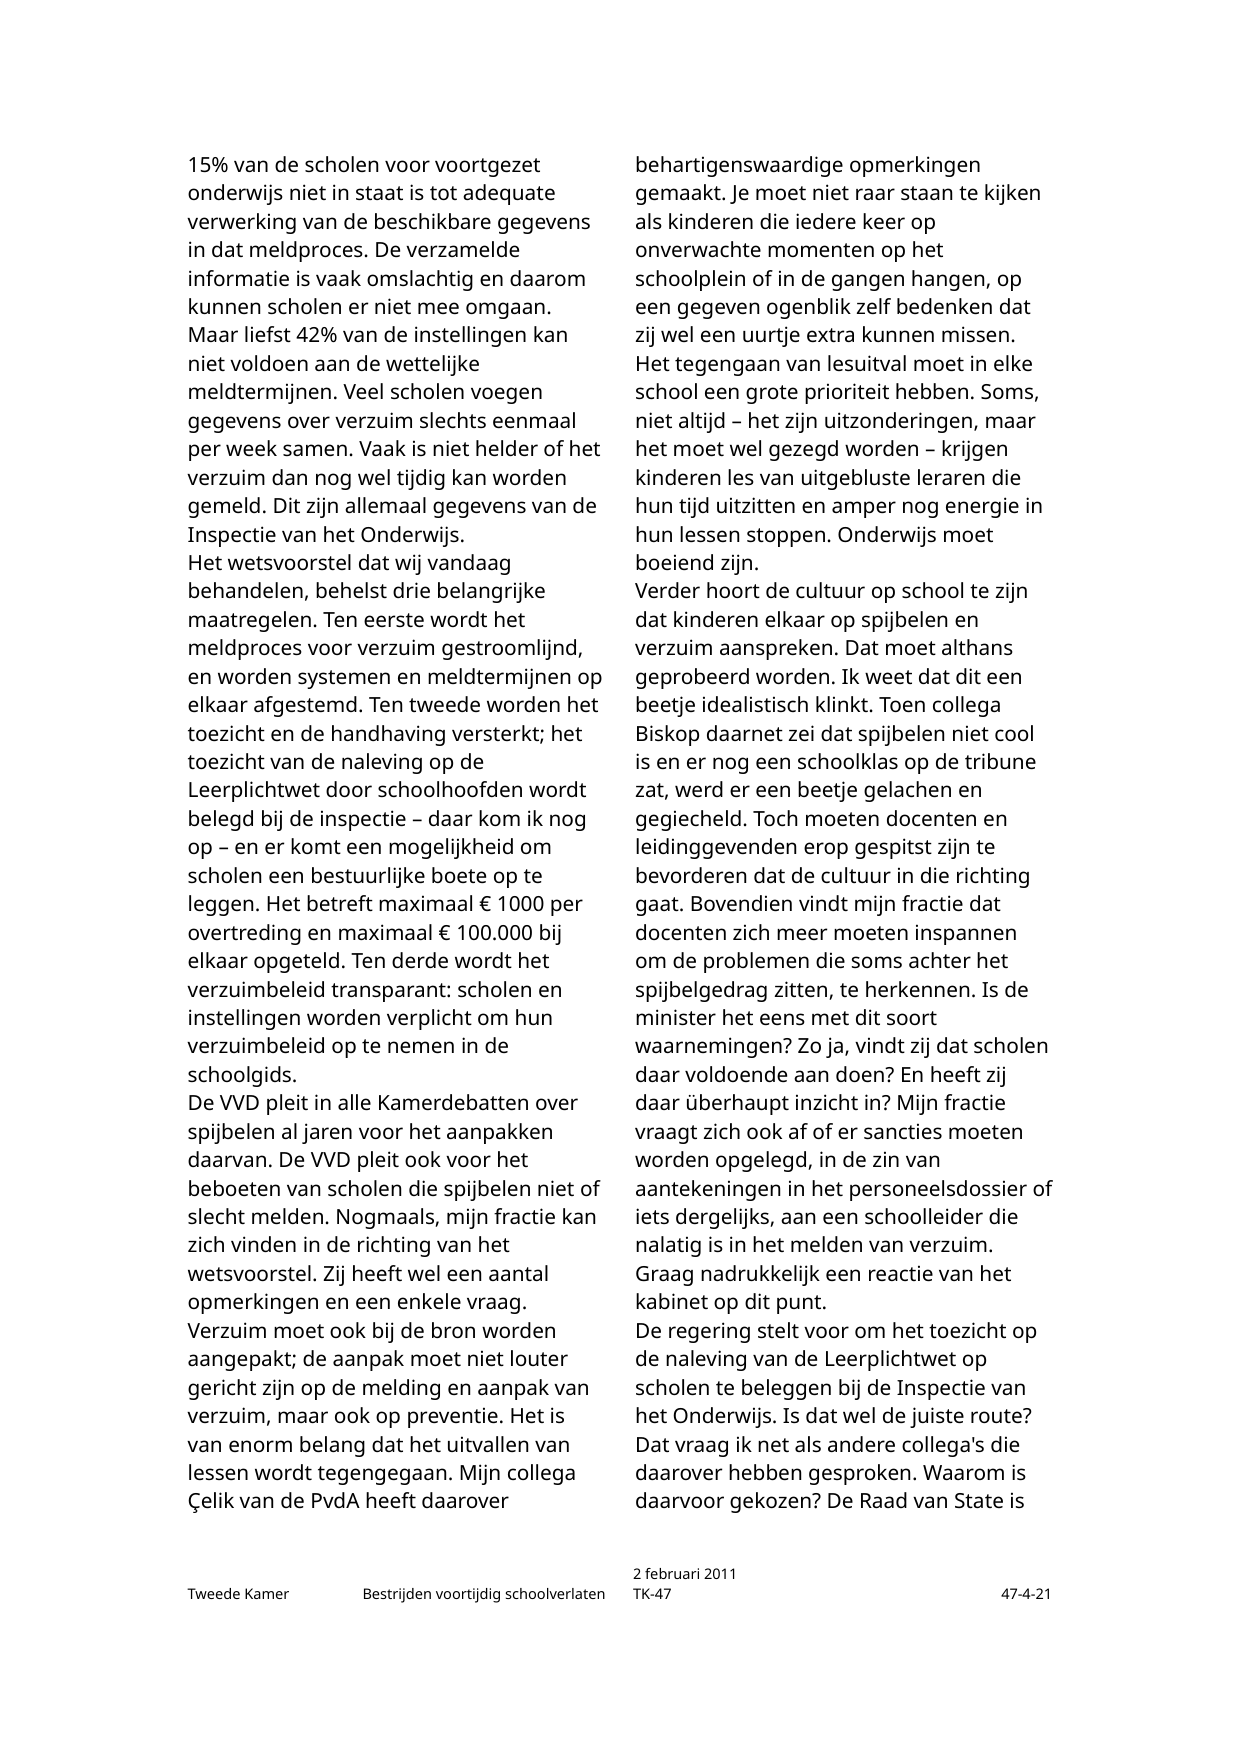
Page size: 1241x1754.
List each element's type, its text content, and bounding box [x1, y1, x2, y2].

text Het wetsvoorstel dat wij vandaag behandelen, behelst drie belangrijke maatregelen. Ten eerste wordt het meldproces voor verzuim gestroomlijnd, en worden systemen en meldtermijnen op elkaar afgestemd. Ten tweede worden het toezicht en de handhaving versterkt; het toezicht van de naleving op de Leerplichtwet door schoolhoofden wordt belegd bij de inspectie – daar kom ik nog op – en er komt een mogelijkheid om scholen een bestuurlijke boete op te leggen. Het betreft maximaal € 1000 per overtreding en maximaal € 100.000 bij elkaar opgeteld. Ten derde wordt het verzuimbeleid transparant: scholen en instellingen worden verplicht om hun verzuimbeleid op te nemen in de schoolgids. [187, 548, 605, 1088]
text Verder hoort de cultuur op school te zijn dat kinderen elkaar op spijbelen en verzuim aanspreken. Dat moet althans geprobeerd worden. Ik weet dat dit een beetje idealistisch klinkt. Toen collega Biskop daarnet zei dat spijbelen niet cool is en er nog een schoolklas op de tribune zat, werd er een beetje gelachen en gegiecheld. Toch moeten docenten en leidinggevenden erop gespitst zijn te bevorderen dat de cultuur in die richting gaat. Bovendien vindt mijn fractie dat docenten zich meer moeten inspannen om de problemen die soms achter het spijbelgedrag zitten, te herkennen. Is de minister het eens met dit soort waarnemingen? Zo ja, vindt zij dat scholen daar voldoende aan doen? En heeft zij daar überhaupt inzicht in? Mijn fractie vraagt zich ook af of er sancties moeten worden opgelegd, in de zin van aantekeningen in het personeelsdossier of iets dergelijks, aan een schoolleider die nalatig is in het melden van verzuim. Graag nadrukkelijk een reactie van het kabinet op dit punt. [635, 577, 1053, 1316]
text 15% van de scholen voor voortgezet onderwijs niet in staat is tot adequate verwerking van de beschikbare gegevens in dat meldproces. De verzamelde informatie is vaak omslachtig en daarom kunnen scholen er niet mee omgaan. Maar liefst 42% van de instellingen kan niet voldoen aan de wettelijke meldtermijnen. Veel scholen voegen gegevens over verzuim slechts eenmaal per week samen. Vaak is niet helder of het verzuim dan nog wel tijdig kan worden gemeld. Dit zijn allemaal gegevens van de Inspectie van het Onderwijs. [187, 150, 605, 548]
text behartigenswaardige opmerkingen gemaakt. Je moet niet raar staan te kijken als kinderen die iedere keer op onverwachte momenten op het schoolplein of in de gangen hangen, op een gegeven ogenblik zelf bedenken dat zij wel een uurtje extra kunnen missen. Het tegengaan van lesuitval moet in elke school een grote prioriteit hebben. Soms, niet altijd – het zijn uitzonderingen, maar het moet wel gezegd worden – krijgen kinderen les van uitgebluste leraren die hun tijd uitzitten en amper nog energie in hun lessen stoppen. Onderwijs moet boeiend zijn. [635, 150, 1053, 577]
text De regering stelt voor om het toezicht op de naleving van de Leerplichtwet op scholen te beleggen bij de Inspectie van het Onderwijs. Is dat wel de juiste route? Dat vraag ik net als andere collega's die daarover hebben gesproken. Waarom is daarvoor gekozen? De Raad van State is [635, 1316, 1053, 1515]
text Verzuim moet ook bij de bron worden aangepakt; de aanpak moet niet louter gericht zijn op de melding en aanpak van verzuim, maar ook op preventie. Het is van enorm belang dat het uitvallen van lessen wordt tegengegaan. Mijn collega Çelik van de PvdA heeft daarover [187, 1316, 605, 1515]
text De VVD pleit in alle Kamerdebatten over spijbelen al jaren voor het aanpakken daarvan. De VVD pleit ook voor het beboeten van scholen die spijbelen niet of slecht melden. Nogmaals, mijn fractie kan zich vinden in de richting van het wetsvoorstel. Zij heeft wel een aantal opmerkingen en een enkele vraag. [187, 1088, 605, 1316]
